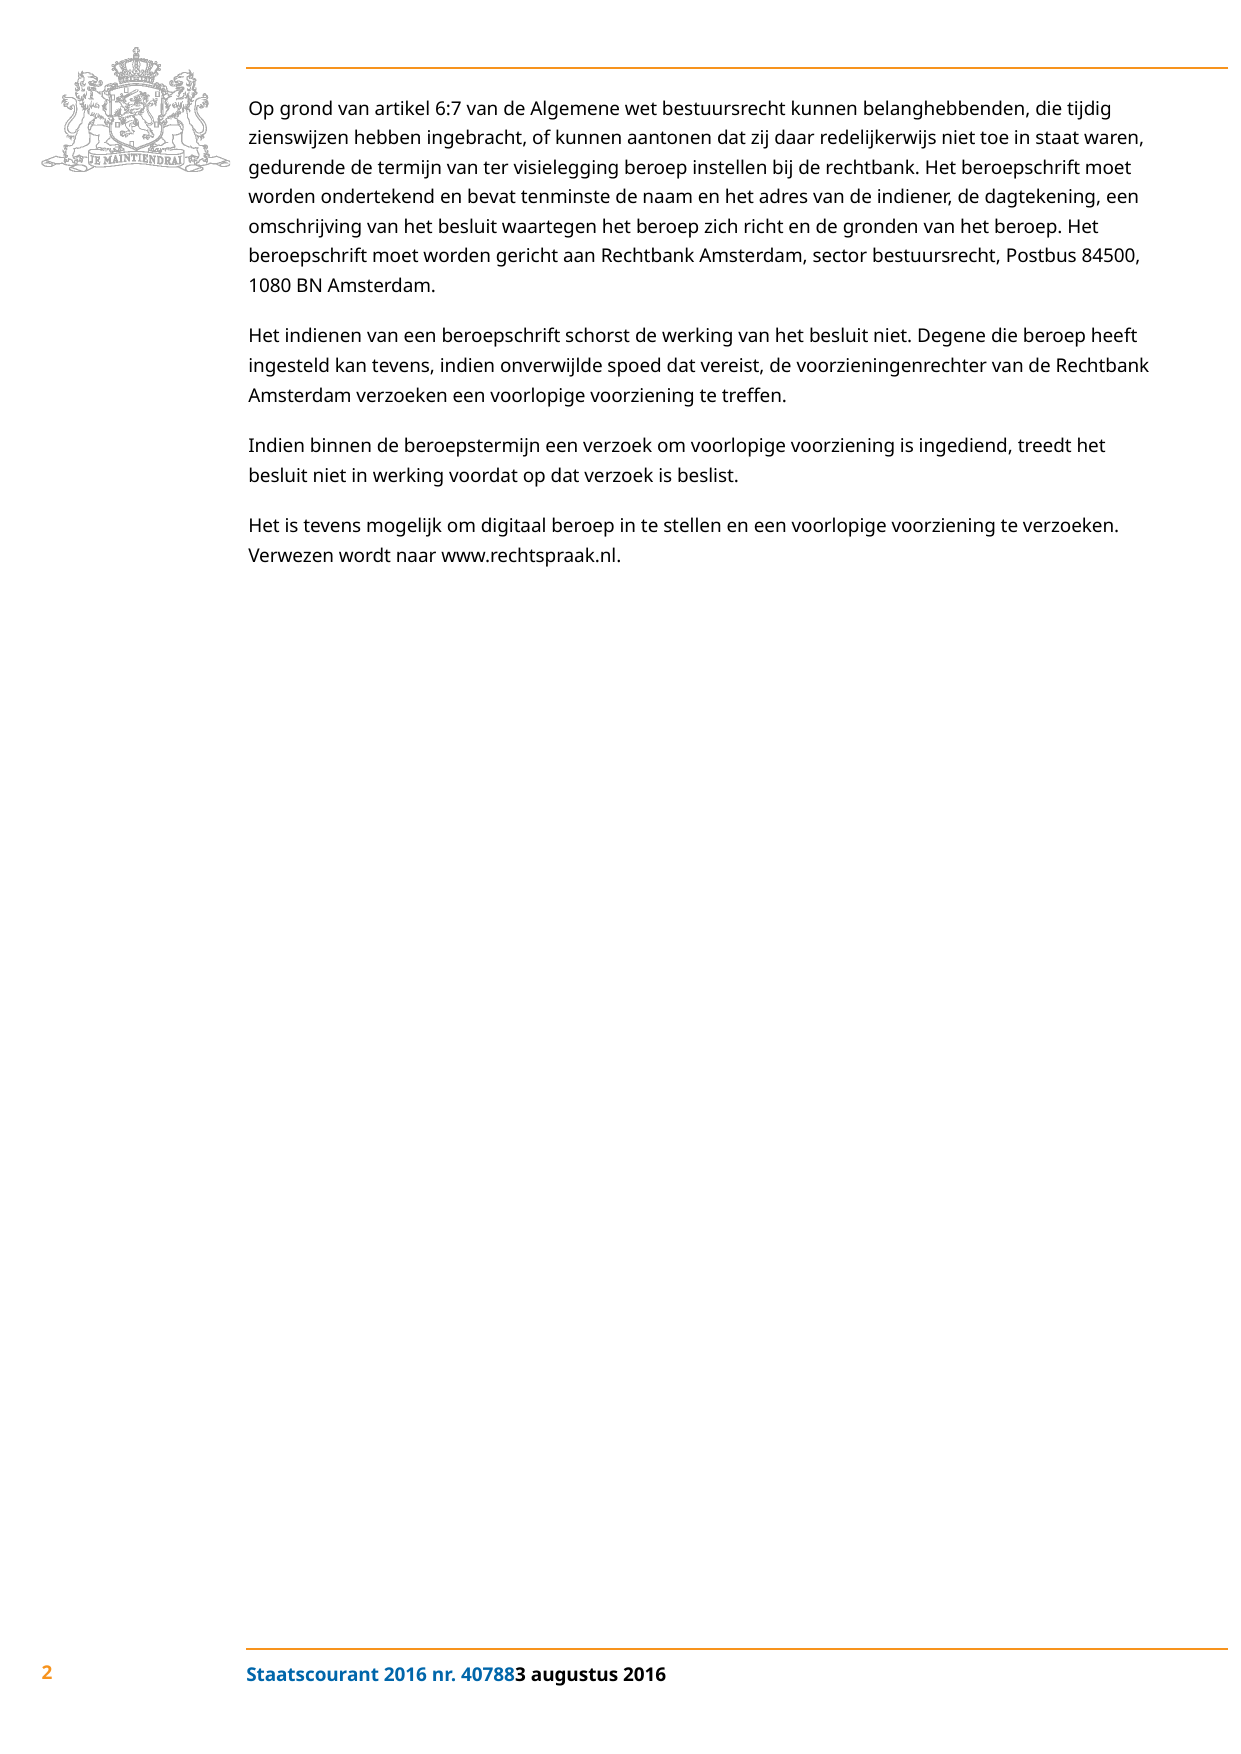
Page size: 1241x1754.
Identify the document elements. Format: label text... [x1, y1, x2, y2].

text Het is tevens mogelijk om digitaal beroep in te stellen en een voorlopige voorziening te verzoeken. Verwezen wordt naar www.rechtspraak.nl. [248, 512, 1152, 568]
picture [41, 47, 231, 172]
text Indien binnen de beroepstermijn een verzoek om voorlopige voorziening is ingediend, treedt het besluit niet in werking voordat op dat verzoek is beslist. [248, 432, 1152, 488]
text Het indienen van een beroepschrift schorst de werking van het besluit niet. Degene die beroep heeft ingesteld kan tevens, indien onverwijlde spoed dat vereist, de voorzieningenrechter van de Rechtbank Amsterdam verzoeken een voorlopige voorziening te treffen. [248, 323, 1152, 408]
text Op grond van artikel 6:7 van de Algemene wet bestuursrecht kunnen belanghebbenden, die tijdig zienswijzen hebben ingebracht, of kunnen aantonen dat zij daar redelijkerwijs niet toe in staat waren, gedurende de termijn van ter visielegging beroep instellen bij de rechtbank. Het beroepschrift moet worden ondertekend en bevat tenminste de naam en het adres van de indiener, de dagtekening, een omschrijving van het besluit waartegen het beroep zich richt en de gronden van het beroep. Het beroepschrift moet worden gericht aan Rechtbank Amsterdam, sector bestuursrecht, Postbus 84500, 1080 BN Amsterdam. [248, 95, 1152, 298]
